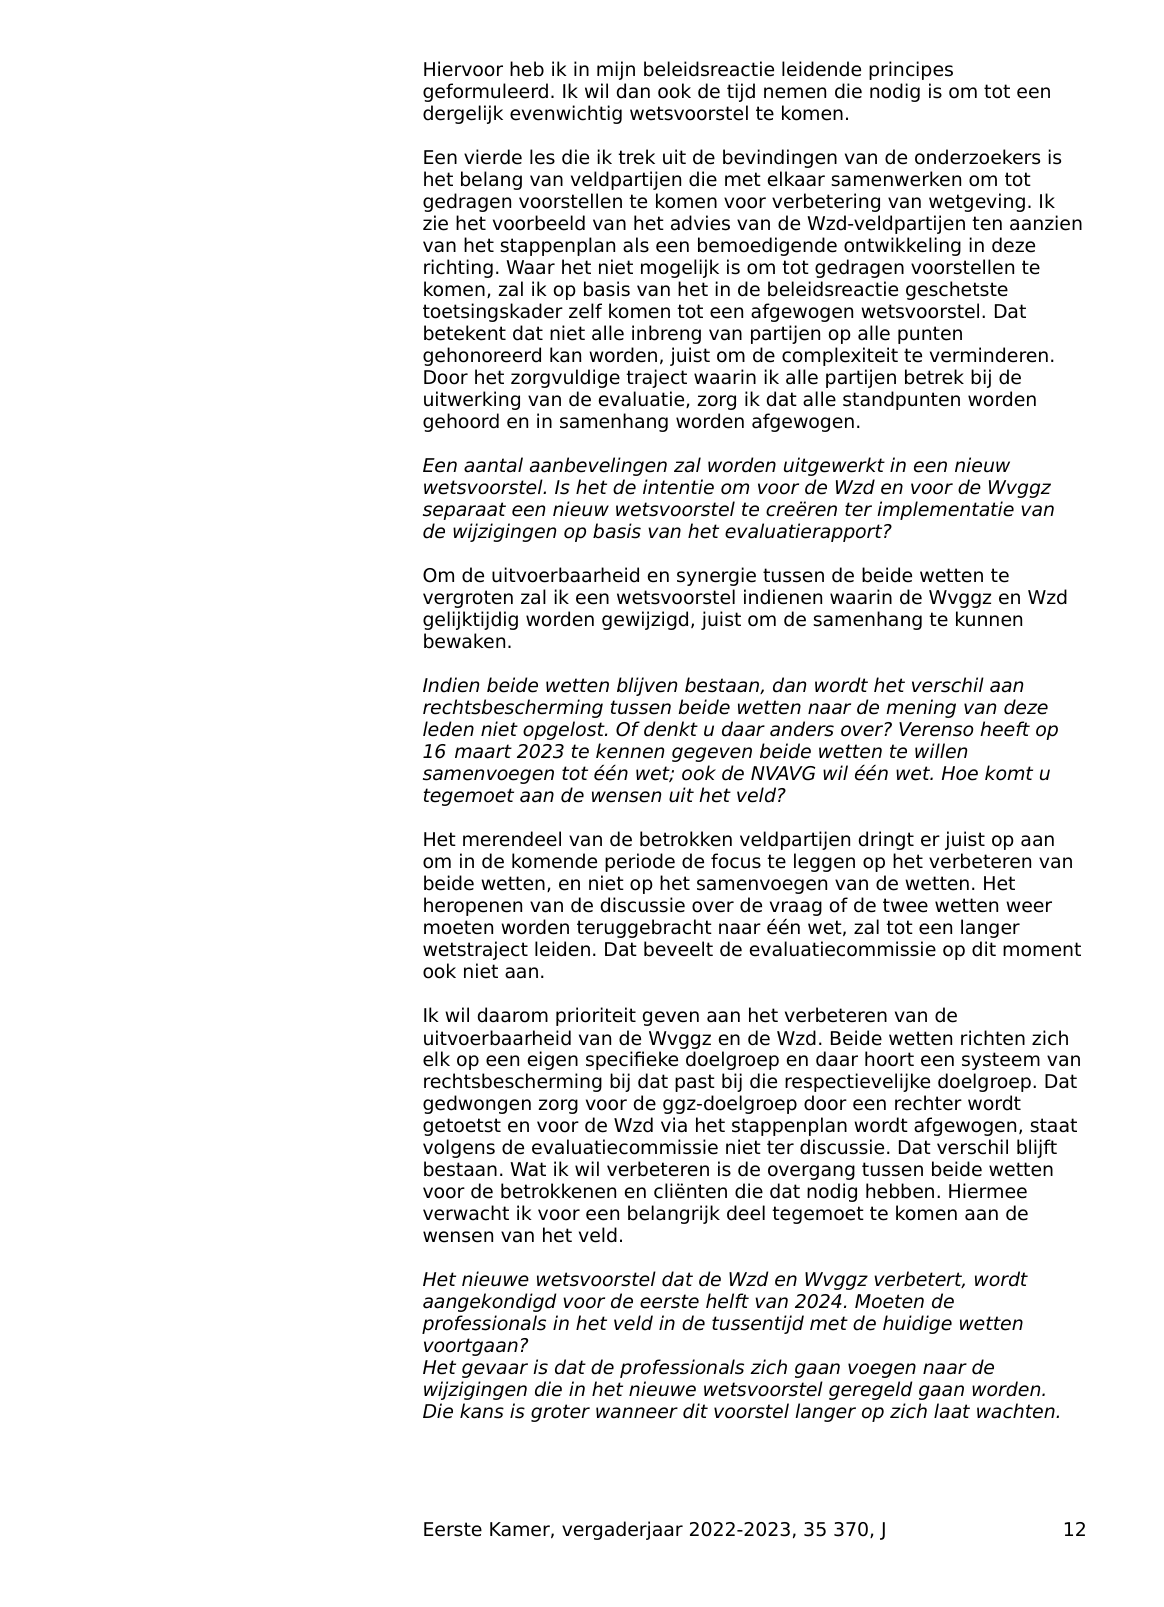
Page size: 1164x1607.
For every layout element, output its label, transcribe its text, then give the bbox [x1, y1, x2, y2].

text Ik wil daarom prioriteit geven aan het verbeteren van de uitvoerbaarheid van de Wvggz en de Wzd. Beide wetten richten zich elk op een eigen specifieke doelgroep en daar hoort een systeem van rechtsbescherming bij dat past bij die respectievelijke doelgroep. Dat gedwongen zorg voor de ggz-doelgroep door een rechter wordt getoetst en voor de Wzd via het stappenplan wordt afgewogen, staat volgens de evaluatiecommissie niet ter discussie. Dat verschil blijft bestaan. Wat ik wil verbeteren is de overgang tussen beide wetten voor de betrokkenen en cliënten die dat nodig hebben. Hiermee verwacht ik voor een belangrijk deel tegemoet te komen aan de wensen van het veld. [422, 1005, 1087, 1247]
text Hiervoor heb ik in mijn beleidsreactie leidende principes geformuleerd. Ik wil dan ook de tijd nemen die nodig is om tot een dergelijk evenwichtig wetsvoorstel te komen. [422, 59, 1087, 125]
text Het nieuwe wetsvoorstel dat de Wzd en Wvggz verbetert, wordt aangekondigd voor de eerste helft van 2024. Moeten de professionals in het veld in de tussentijd met de huidige wetten voortgaan? [422, 1269, 1087, 1357]
text Het merendeel van de betrokken veldpartijen dringt er juist op aan om in de komende periode de focus te leggen op het verbeteren van beide wetten, en niet op het samenvoegen van de wetten. Het heropenen van de discussie over de vraag of de twee wetten weer moeten worden teruggebracht naar één wet, zal tot een langer wetstraject leiden. Dat beveelt de evaluatiecommissie op dit moment ook niet aan. [422, 829, 1087, 983]
text Indien beide wetten blijven bestaan, dan wordt het verschil aan rechtsbescherming tussen beide wetten naar de mening van deze leden niet opgelost. Of denkt u daar anders over? Verenso heeft op 16 maart 2023 te kennen gegeven beide wetten te willen samenvoegen tot één wet; ook de NVAVG wil één wet. Hoe komt u tegemoet aan de wensen uit het veld? [422, 675, 1087, 807]
text Een aantal aanbevelingen zal worden uitgewerkt in een nieuw wetsvoorstel. Is het de intentie om voor de Wzd en voor de Wvggz separaat een nieuw wetsvoorstel te creëren ter implementatie van de wijzigingen op basis van het evaluatierapport? [422, 455, 1087, 543]
text Een vierde les die ik trek uit de bevindingen van de onderzoekers is het belang van veldpartijen die met elkaar samenwerken om tot gedragen voorstellen te komen voor verbetering van wetgeving. Ik zie het voorbeeld van het advies van de Wzd-veldpartijen ten aanzien van het stappenplan als een bemoedigende ontwikkeling in deze richting. Waar het niet mogelijk is om tot gedragen voorstellen te komen, zal ik op basis van het in de beleidsreactie geschetste toetsingskader zelf komen tot een afgewogen wetsvoorstel. Dat betekent dat niet alle inbreng van partijen op alle punten gehonoreerd kan worden, juist om de complexiteit te verminderen. Door het zorgvuldige traject waarin ik alle partijen betrek bij de uitwerking van de evaluatie, zorg ik dat alle standpunten worden gehoord en in samenhang worden afgewogen. [422, 147, 1087, 433]
text Het gevaar is dat de professionals zich gaan voegen naar de wijzigingen die in het nieuwe wetsvoorstel geregeld gaan worden. Die kans is groter wanneer dit voorstel langer op zich laat wachten. [422, 1357, 1087, 1423]
text Om de uitvoerbaarheid en synergie tussen de beide wetten te vergroten zal ik een wetsvoorstel indienen waarin de Wvggz en Wzd gelijktijdig worden gewijzigd, juist om de samenhang te kunnen bewaken. [422, 565, 1087, 653]
